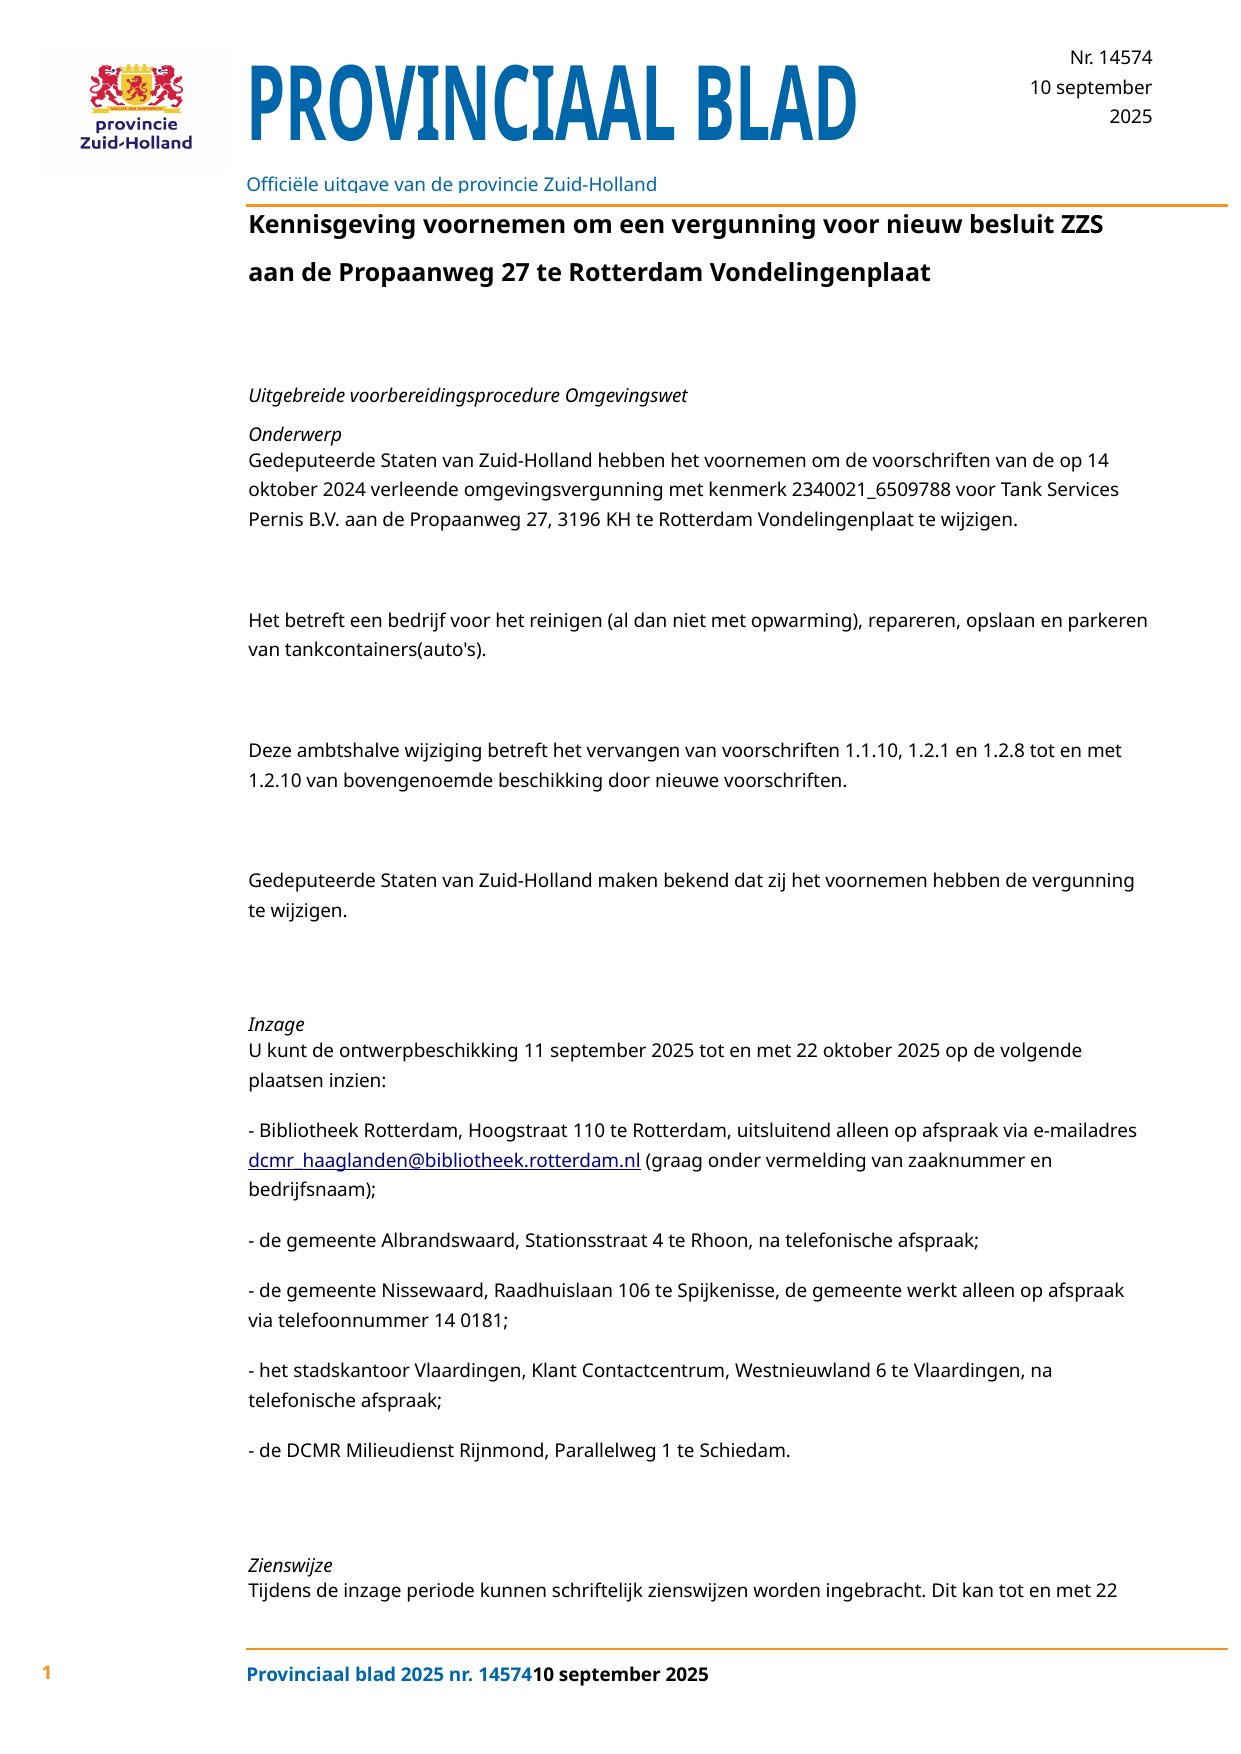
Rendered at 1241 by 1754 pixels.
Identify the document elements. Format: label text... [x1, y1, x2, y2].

text Uitgebreide voorbereidingsprocedure Omgevingswet [248, 382, 1152, 408]
text Onderwerp [248, 421, 1152, 447]
text - Bibliotheek Rotterdam, Hoogstraat 110 te Rotterdam, uitsluitend alleen op afspraak via e-mailadres dcmr_haaglanden@bibliotheek.rotterdam.nl (graag onder vermelding van zaaknummer en bedrijfsnaam); [248, 1117, 1152, 1202]
text Het betreft een bedrijf voor het reinigen (al dan niet met opwarming), repareren, opslaan en parkeren van tankcontainers(auto's). [248, 607, 1152, 662]
text Inzage [248, 1012, 1152, 1037]
text Gedeputeerde Staten van Zuid-Holland hebben het voornemen om de voorschriften van de op 14 oktober 2024 verleende omgevingsvergunning met kenmerk 2340021_6509788 voor Tank Services Pernis B.V. aan de Propaanweg 27, 3196 KH te Rotterdam Vondelingenplaat te wijzigen. [248, 447, 1152, 532]
text Kennisgeving voornemen om een vergunning voor nieuw besluit ZZS aan de Propaanweg 27 te Rotterdam Vondelingenplaat [248, 207, 1152, 288]
text Gedeputeerde Staten van Zuid-Holland maken bekend dat zij het voornemen hebben de vergunning te wijzigen. [248, 868, 1152, 923]
text Tijdens de inzage periode kunnen schriftelijk zienswijzen worden ingebracht. Dit kan tot en met 22 [248, 1577, 1152, 1603]
text - de DCMR Milieudienst Rijnmond, Parallelweg 1 te Schiedam. [248, 1437, 1152, 1463]
text - de gemeente Albrandswaard, Stationsstraat 4 te Rhoon, na telefonische afspraak; [248, 1227, 1152, 1253]
text - het stadskantoor Vlaardingen, Klant Contactcentrum, Westnieuwland 6 te Vlaardingen, na telefonische afspraak; [248, 1357, 1152, 1413]
text U kunt de ontwerpbeschikking 11 september 2025 tot en met 22 oktober 2025 op de volgende plaatsen inzien: [248, 1037, 1152, 1093]
text Deze ambtshalve wijziging betreft het vervangen van voorschriften 1.1.10, 1.2.1 en 1.2.8 tot en met 1.2.10 van bovengenoemde beschikking door nieuwe voorschriften. [248, 737, 1152, 793]
text - de gemeente Nissewaard, Raadhuislaan 106 te Spijkenisse, de gemeente werkt alleen op afspraak via telefoonnummer 14 0181; [248, 1277, 1152, 1333]
picture [41, 47, 231, 172]
text Zienswijze [248, 1552, 1152, 1577]
